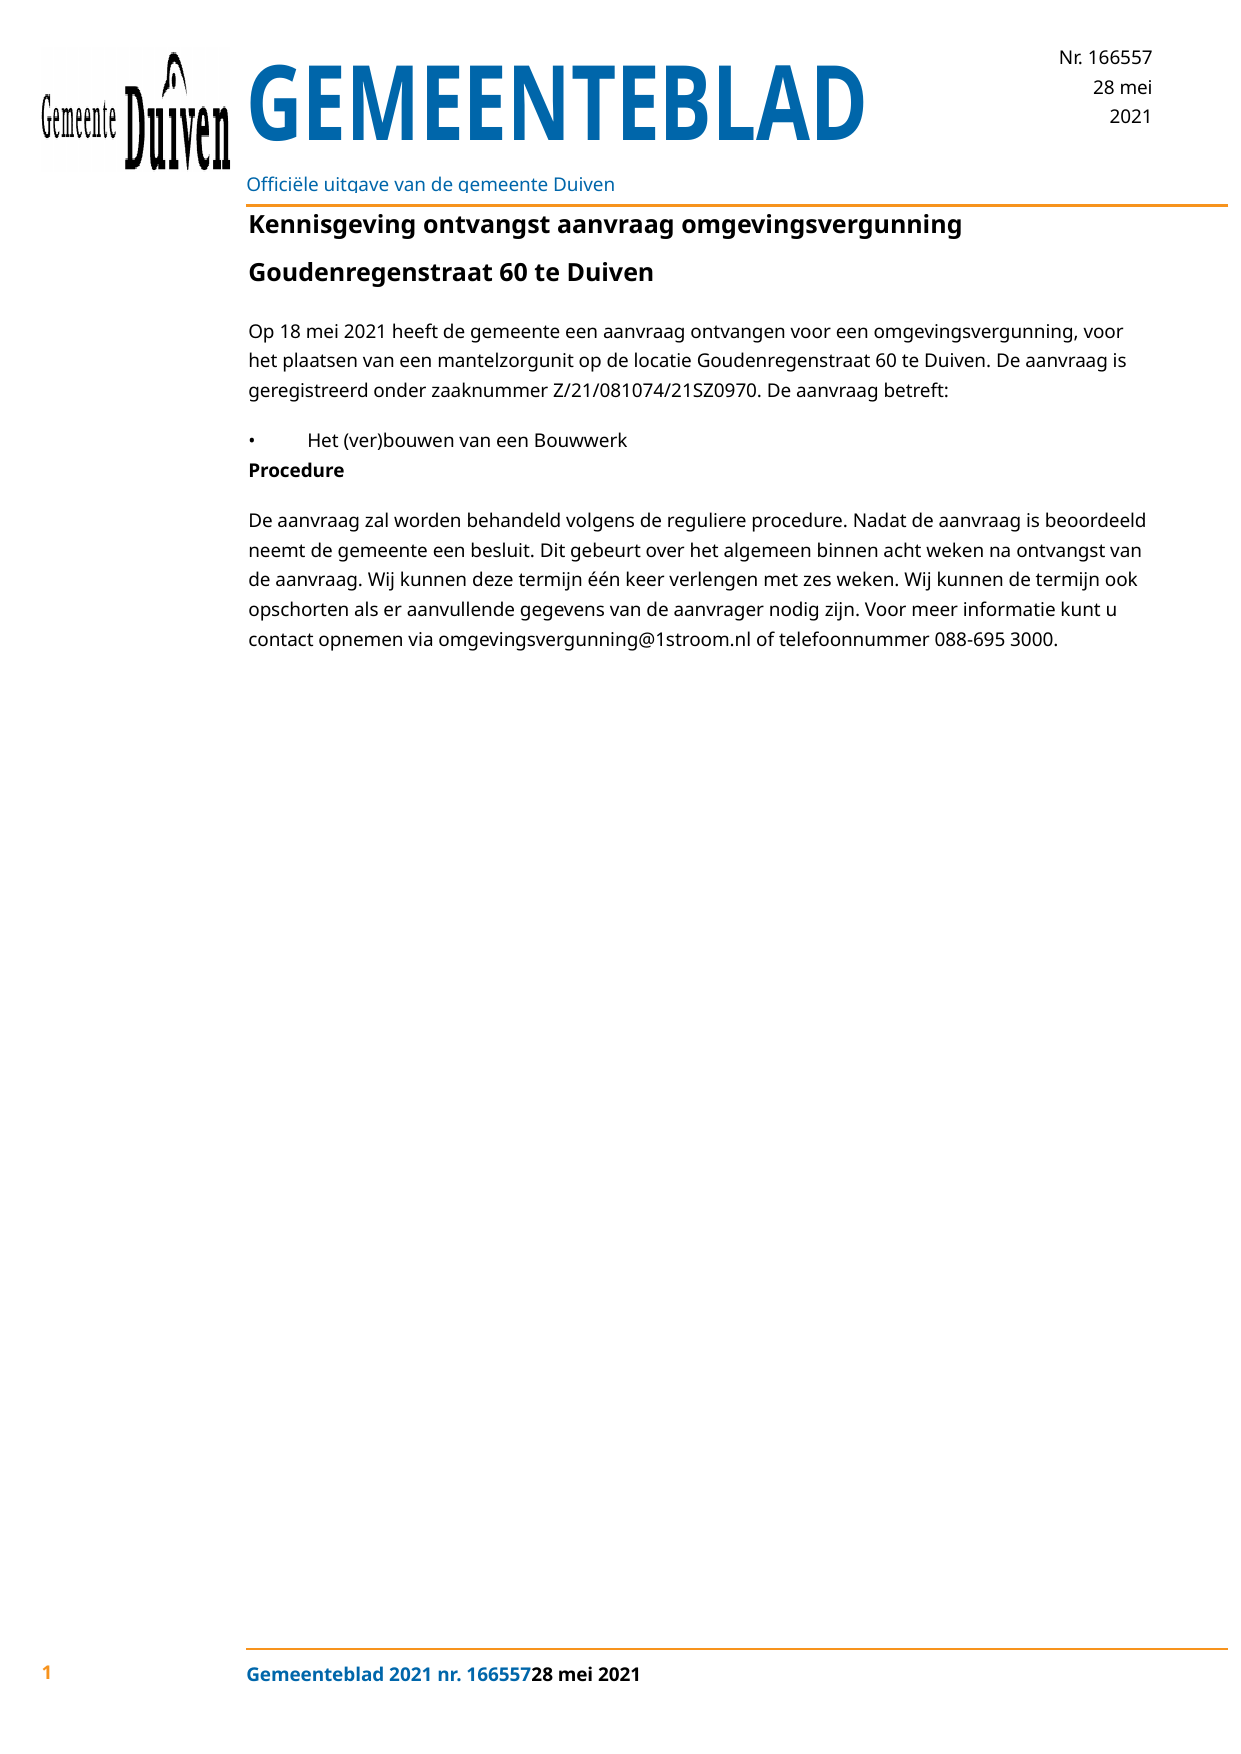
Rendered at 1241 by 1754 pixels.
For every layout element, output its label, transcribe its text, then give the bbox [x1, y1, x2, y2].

text De aanvraag zal worden behandeld volgens de reguliere procedure. Nadat de aanvraag is beoordeeld neemt de gemeente een besluit. Dit gebeurt over het algemeen binnen acht weken na ontvangst van de aanvraag. Wij kunnen deze termijn één keer verlengen met zes weken. Wij kunnen de termijn ook opschorten als er aanvullende gegevens van de aanvrager nodig zijn. Voor meer informatie kunt u contact opnemen via omgevingsvergunning@1stroom.nl of telefoonnummer 088-695 3000. [248, 507, 1152, 652]
text Kennisgeving ontvangst aanvraag omgevingsvergunning Goudenregenstraat 60 te Duiven [248, 207, 1152, 288]
picture [41, 47, 231, 172]
text Op 18 mei 2021 heeft de gemeente een aanvraag ontvangen voor een omgevingsvergunning, voor het plaatsen van een mantelzorgunit op de locatie Goudenregenstraat 60 te Duiven. De aanvraag is geregistreerd onder zaaknummer Z/21/081074/21SZ0970. De aanvraag betreft: [248, 318, 1152, 403]
list Het (ver)bouwen van een Bouwwerk [248, 427, 1152, 453]
text Procedure [248, 457, 1152, 483]
